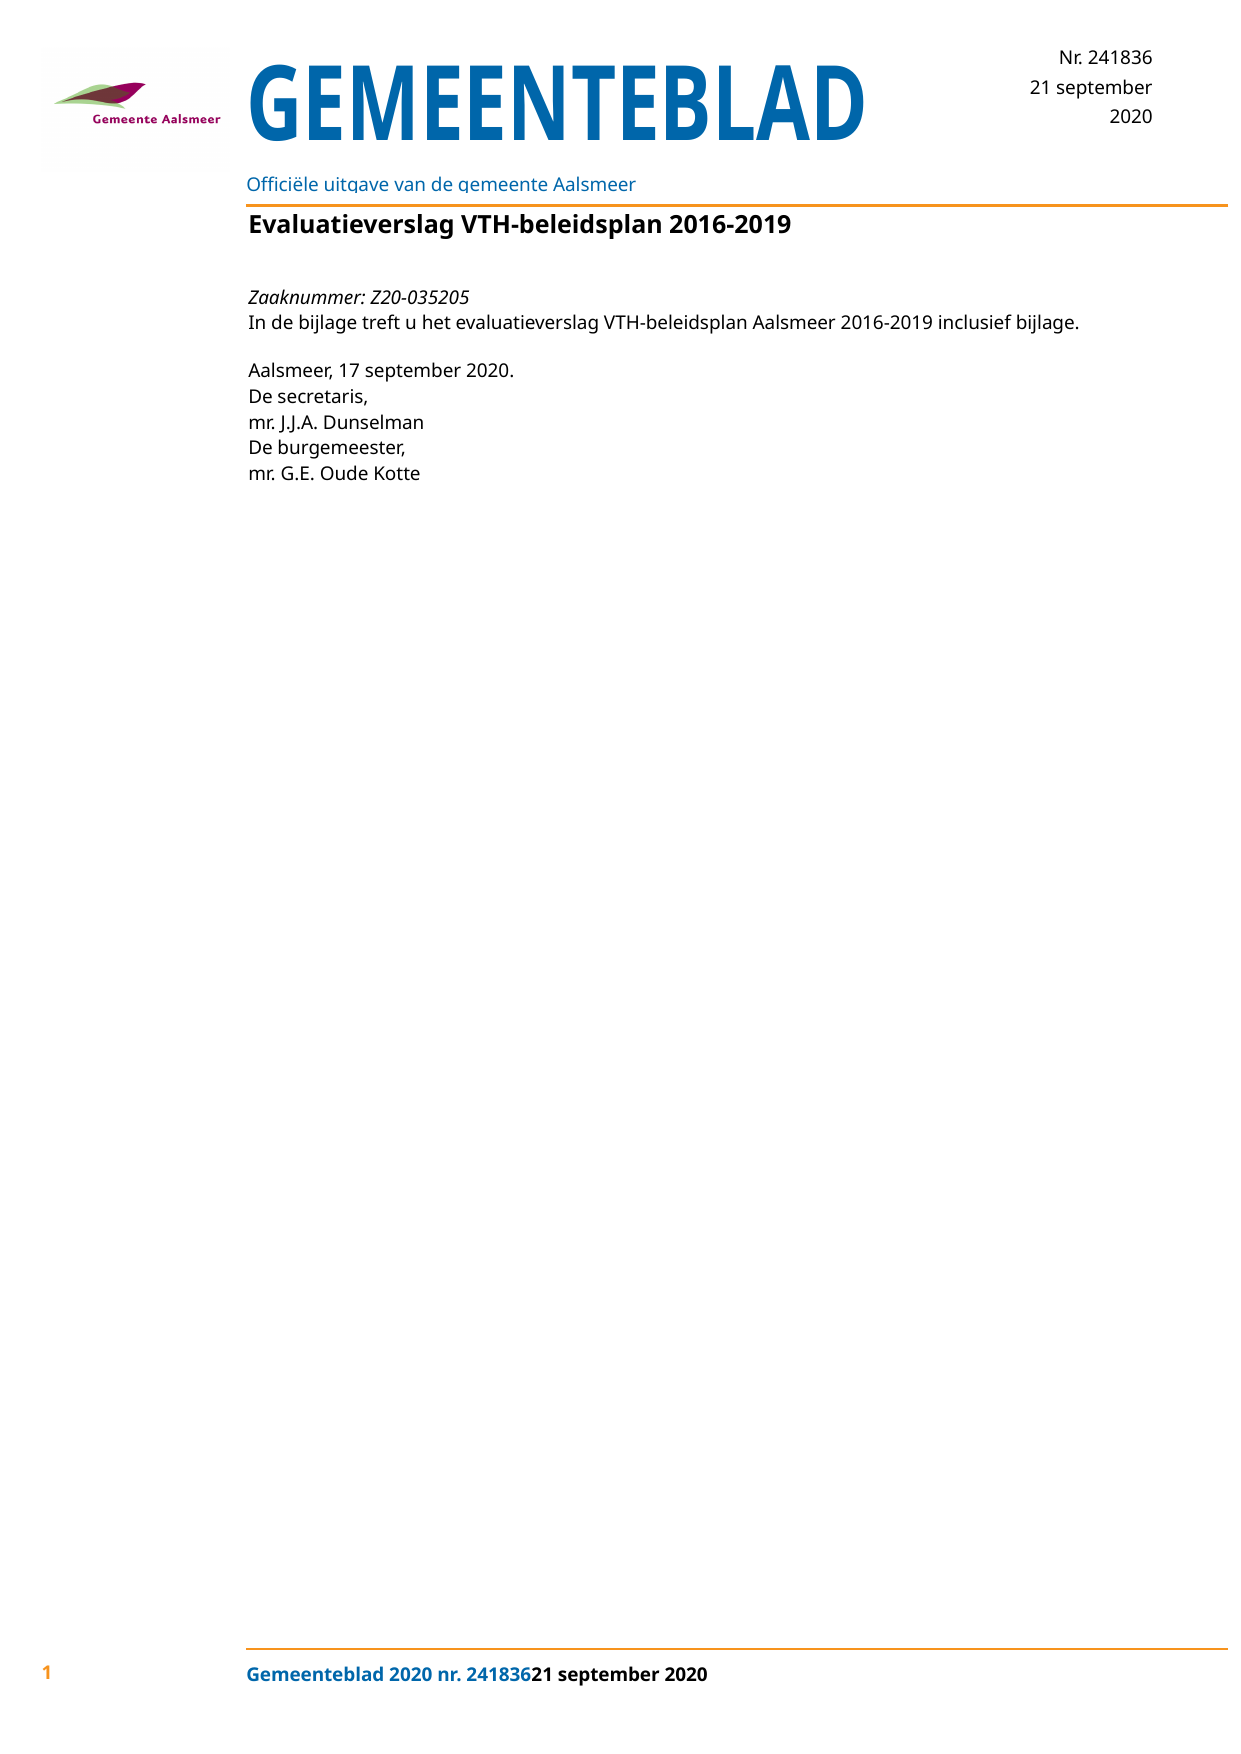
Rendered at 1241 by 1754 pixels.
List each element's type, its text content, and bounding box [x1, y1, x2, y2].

text In de bijlage treft u het evaluatieverslag VTH-beleidsplan Aalsmeer 2016-2019 inclusief bijlage. [248, 309, 1152, 335]
text Evaluatieverslag VTH-beleidsplan 2016-2019 [248, 207, 1152, 241]
text De secretaris, [248, 383, 1152, 409]
picture [41, 47, 231, 172]
text Zaaknummer: Z20-035205 [248, 284, 1152, 309]
text De burgemeester, [248, 434, 1152, 460]
text Aalsmeer, 17 september 2020. [248, 357, 1152, 383]
text mr. J.J.A. Dunselman [248, 409, 1152, 434]
text mr. G.E. Oude Kotte [248, 460, 1152, 486]
